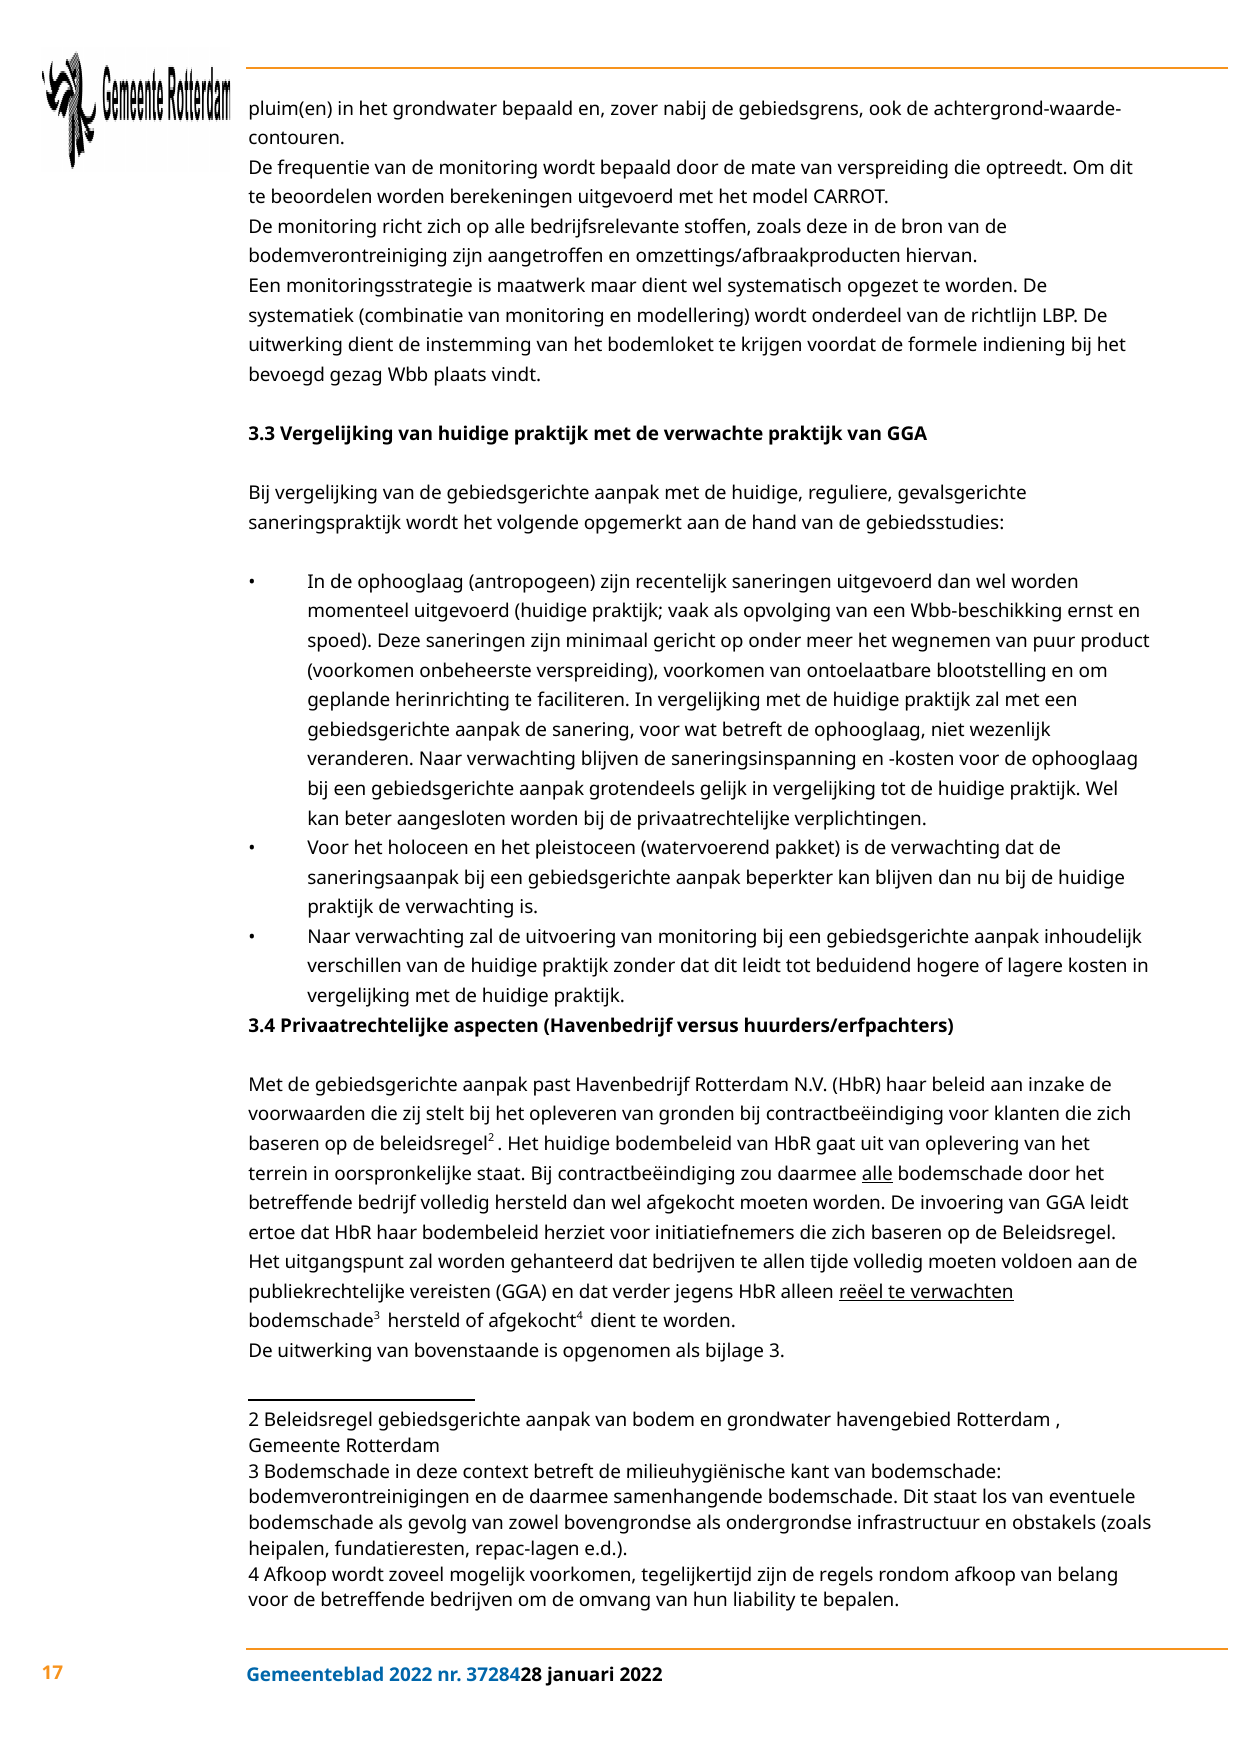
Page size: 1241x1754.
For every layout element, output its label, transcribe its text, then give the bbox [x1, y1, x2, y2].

text Met de gebiedsgerichte aanpak past Havenbedrijf Rotterdam N.V. (HbR) haar beleid aan inzake de voorwaarden die zij stelt bij het opleveren van gronden bij contractbeëindiging voor klanten die zich baseren op de beleidsregel. Het huidige bodembeleid van HbR gaat uit van oplevering van het terrein in oorspronkelijke staat. Bij contractbeëindiging zou daarmee alle bodemschade door het betreffende bedrijf volledig hersteld dan wel afgekocht moeten worden. De invoering van GGA leidt ertoe dat HbR haar bodembeleid herziet voor initiatiefnemers die zich baseren op de Beleidsregel. Het uitgangspunt zal worden gehanteerd dat bedrijven te allen tijde volledig moeten voldoen aan de publiekrechtelijke vereisten (GGA) en dat verder jegens HbR alleen reëel te verwachten bodemschade hersteld of afgekocht dient te worden. [248, 1071, 1152, 1333]
text Een monitoringsstrategie is maatwerk maar dient wel systematisch opgezet te worden. De systematiek (combinatie van monitoring en modellering) wordt onderdeel van de richtlijn LBP. De uitwerking dient de instemming van het bodemloket te krijgen voordat de formele indiening bij het bevoegd gezag Wbb plaats vindt. [248, 272, 1152, 387]
text pluim(en) in het grondwater bepaald en, zover nabij de gebiedsgrens, ook de achtergrond-waarde-contouren. [248, 95, 1152, 150]
text De uitwerking van bovenstaande is opgenomen als bijlage 3. [248, 1337, 1152, 1363]
text 3.4 Privaatrechtelijke aspecten (Havenbedrijf versus huurders/erfpachters) [248, 1012, 1152, 1038]
picture [41, 47, 231, 172]
text Bodemschade in deze context betreft de milieuhygiënische kant van bodemschade: bodemverontreinigingen en de daarmee samenhangende bodemschade. Dit staat los van eventuele bodemschade als gevolg van zowel bovengrondse als ondergrondse infrastructuur en obstakels (zoals heipalen, fundatieresten, repac-lagen e.d.). [248, 1458, 1152, 1561]
text De frequentie van de monitoring wordt bepaald door de mate van verspreiding die optreedt. Om dit te beoordelen worden berekeningen uitgevoerd met het model CARROT. [248, 154, 1152, 209]
text Afkoop wordt zoveel mogelijk voorkomen, tegelijkertijd zijn de regels rondom afkoop van belang voor de betreffende bedrijven om de omvang van hun liability te bepalen. [248, 1561, 1152, 1612]
text 3.3 Vergelijking van huidige praktijk met de verwachte praktijk van GGA [248, 420, 1152, 446]
list In de ophooglaag (antropogeen) zijn recentelijk saneringen uitgevoerd dan wel worden momenteel uitgevoerd (huidige praktijk; vaak als opvolging van een Wbb-beschikking ernst en spoed). Deze saneringen zijn minimaal gericht op onder meer het wegnemen van puur product (voorkomen onbeheerste verspreiding), voorkomen van ontoelaatbare blootstelling en om geplande herinrichting te faciliteren. In vergelijking met de huidige praktijk zal met een gebiedsgerichte aanpak de sanering, voor wat betreft de ophooglaag, niet wezenlijk veranderen. Naar verwachting blijven de saneringsinspanning en -kosten voor de ophooglaag bij een gebiedsgerichte aanpak grotendeels gelijk in vergelijking tot de huidige praktijk. Wel kan beter aangesloten worden bij de privaatrechtelijke verplichtingen. [248, 568, 1152, 831]
text Bij vergelijking van de gebiedsgerichte aanpak met de huidige, reguliere, gevalsgerichte saneringspraktijk wordt het volgende opgemerkt aan de hand van de gebiedsstudies: [248, 479, 1152, 535]
list Voor het holoceen en het pleistoceen (watervoerend pakket) is de verwachting dat de saneringsaanpak bij een gebiedsgerichte aanpak beperkter kan blijven dan nu bij de huidige praktijk de verwachting is. [248, 834, 1152, 919]
text Beleidsregel gebiedsgerichte aanpak van bodem en grondwater havengebied Rotterdam , Gemeente Rotterdam [248, 1406, 1152, 1458]
text De monitoring richt zich op alle bedrijfsrelevante stoffen, zoals deze in de bron van de bodemverontreiniging zijn aangetroffen en omzettings/afbraakproducten hiervan. [248, 213, 1152, 268]
list Naar verwachting zal de uitvoering van monitoring bij een gebiedsgerichte aanpak inhoudelijk verschillen van de huidige praktijk zonder dat dit leidt tot beduidend hogere of lagere kosten in vergelijking met de huidige praktijk. [248, 923, 1152, 1008]
